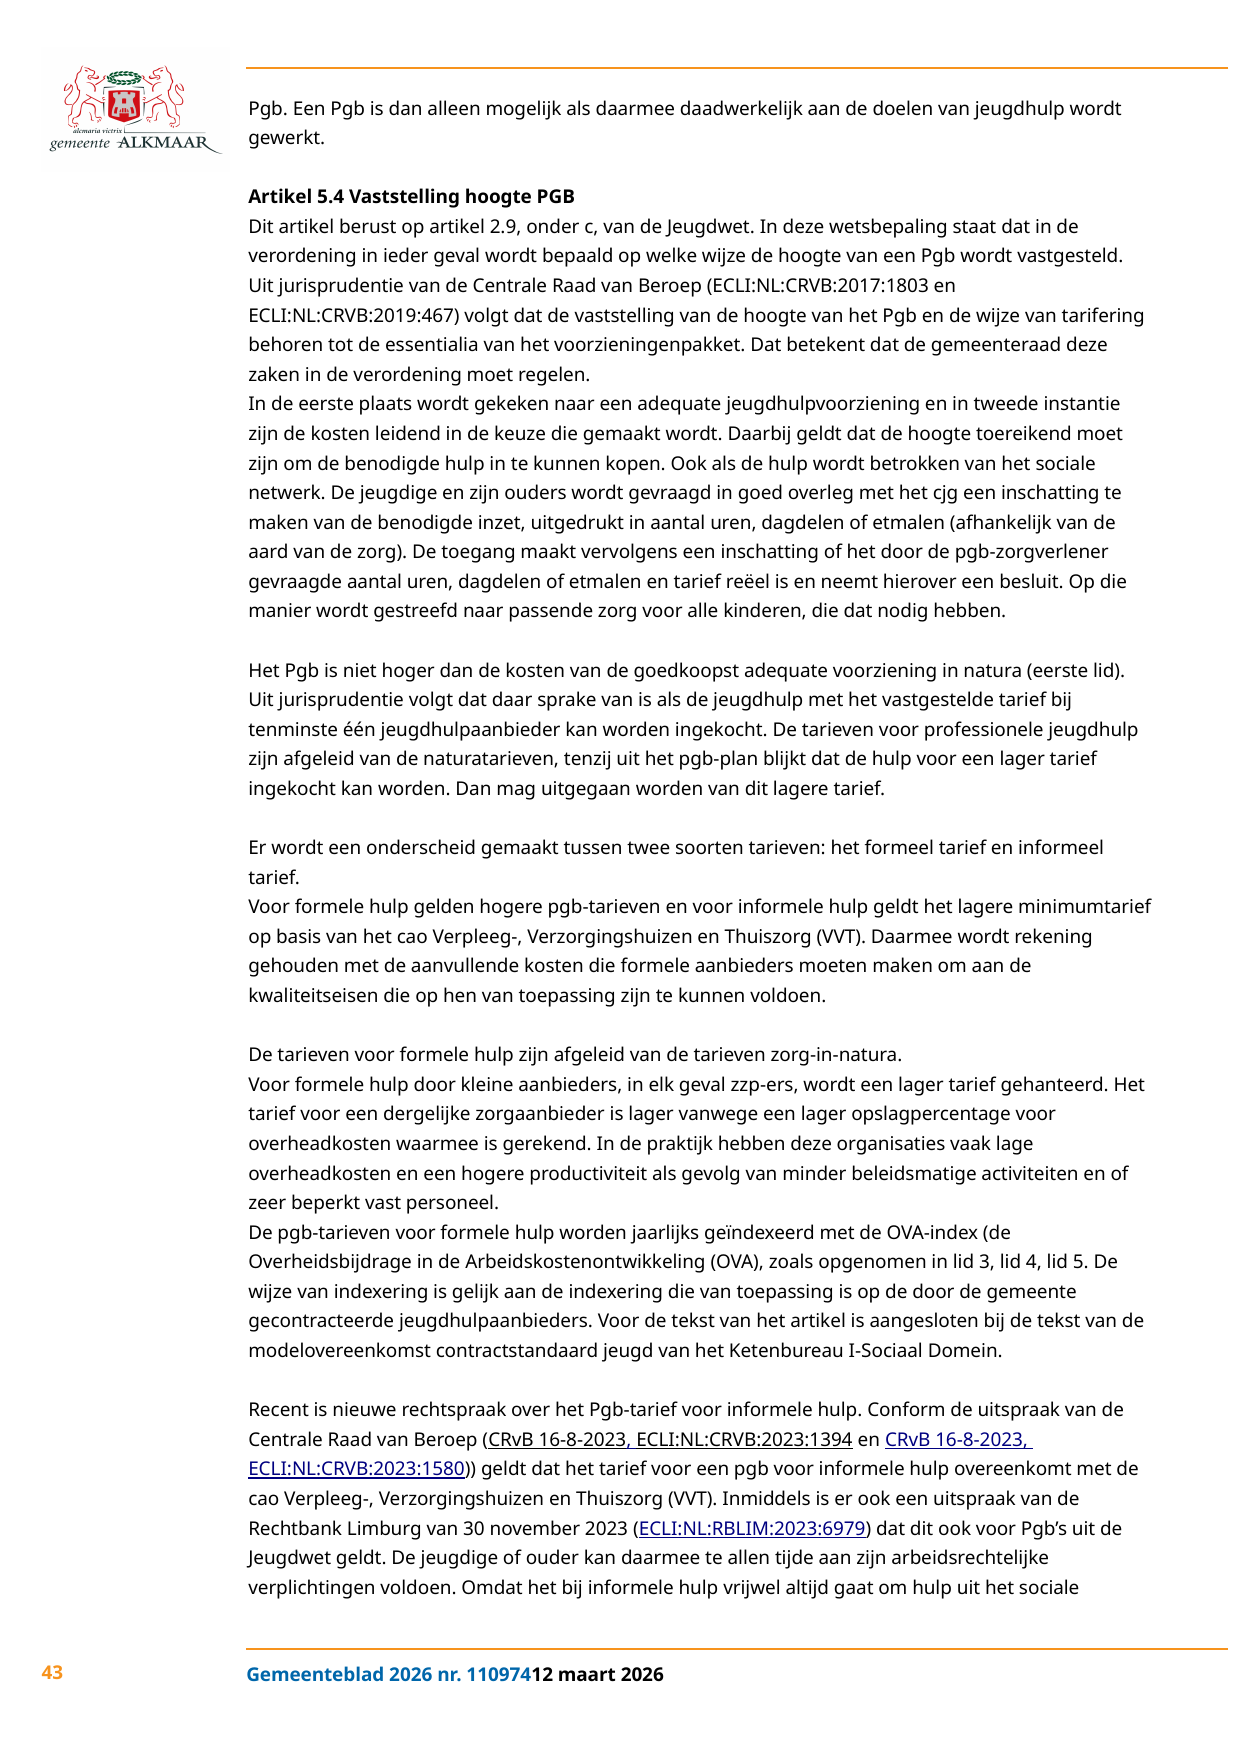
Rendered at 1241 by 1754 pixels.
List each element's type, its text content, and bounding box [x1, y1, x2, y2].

text Voor formele hulp door kleine aanbieders, in elk geval zzp-ers, wordt een lager tarief gehanteerd. Het tarief voor een dergelijke zorgaanbieder is lager vanwege een lager opslagpercentage voor overheadkosten waarmee is gerekend. In de praktijk hebben deze organisaties vaak lage overheadkosten en een hogere productiviteit als gevolg van minder beleidsmatige activiteiten en of zeer beperkt vast personeel. [248, 1071, 1152, 1215]
text Er wordt een onderscheid gemaakt tussen twee soorten tarieven: het formeel tarief en informeel tarief. [248, 834, 1152, 890]
text Artikel 5.4 Vaststelling hoogte PGB [248, 183, 1152, 209]
text Voor formele hulp gelden hogere pgb-tarieven en voor informele hulp geldt het lagere minimumtarief op basis van het cao Verpleeg-, Verzorgingshuizen en Thuiszorg (VVT). Daarmee wordt rekening gehouden met de aanvullende kosten die formele aanbieders moeten maken om aan de kwaliteitseisen die op hen van toepassing zijn te kunnen voldoen. [248, 893, 1152, 1008]
text De tarieven voor formele hulp zijn afgeleid van de tarieven zorg-in-natura. [248, 1041, 1152, 1067]
text De pgb-tarieven voor formele hulp worden jaarlijks geïndexeerd met de OVA-index (de Overheidsbijdrage in de Arbeidskostenontwikkeling (OVA), zoals opgenomen in lid 3, lid 4, lid 5. De wijze van indexering is gelijk aan de indexering die van toepassing is op de door de gemeente gecontracteerde jeugdhulpaanbieders. Voor de tekst van het artikel is aangesloten bij de tekst van de modelovereenkomst contractstandaard jeugd van het Ketenbureau I-Sociaal Domein. [248, 1219, 1152, 1363]
text Pgb. Een Pgb is dan alleen mogelijk als daarmee daadwerkelijk aan de doelen van jeugdhulp wordt gewerkt. [248, 95, 1152, 150]
picture [41, 47, 231, 172]
text In de eerste plaats wordt gekeken naar een adequate jeugdhulpvoorziening en in tweede instantie zijn de kosten leidend in de keuze die gemaakt wordt. Daarbij geldt dat de hoogte toereikend moet zijn om de benodigde hulp in te kunnen kopen. Ook als de hulp wordt betrokken van het sociale netwerk. De jeugdige en zijn ouders wordt gevraagd in goed overleg met het cjg een inschatting te maken van de benodigde inzet, uitgedrukt in aantal uren, dagdelen of etmalen (afhankelijk van de aard van de zorg). De toegang maakt vervolgens een inschatting of het door de pgb-zorgverlener gevraagde aantal uren, dagdelen of etmalen en tarief reëel is en neemt hierover een besluit. Op die manier wordt gestreefd naar passende zorg voor alle kinderen, die dat nodig hebben. [248, 391, 1152, 623]
text Het Pgb is niet hoger dan de kosten van de goedkoopst adequate voorziening in natura (eerste lid). Uit jurisprudentie volgt dat daar sprake van is als de jeugdhulp met het vastgestelde tarief bij tenminste één jeugdhulpaanbieder kan worden ingekocht. De tarieven voor professionele jeugdhulp zijn afgeleid van de naturatarieven, tenzij uit het pgb-plan blijkt dat de hulp voor een lager tarief ingekocht kan worden. Dan mag uitgegaan worden van dit lagere tarief. [248, 657, 1152, 801]
text Dit artikel berust op artikel 2.9, onder c, van de Jeugdwet. In deze wetsbepaling staat dat in de verordening in ieder geval wordt bepaald op welke wijze de hoogte van een Pgb wordt vastgesteld. Uit jurisprudentie van de Centrale Raad van Beroep (ECLI:NL:CRVB:2017:1803 en ECLI:NL:CRVB:2019:467) volgt dat de vaststelling van de hoogte van het Pgb en de wijze van tarifering behoren tot de essentialia van het voorzieningenpakket. Dat betekent dat de gemeenteraad deze zaken in de verordening moet regelen. [248, 213, 1152, 387]
text Recent is nieuwe rechtspraak over het Pgb-tarief voor informele hulp. Conform de uitspraak van de Centrale Raad van Beroep (CRvB 16-8-2023, ECLI:NL:CRVB:2023:1394 en CRvB 16-8-2023, ECLI:NL:CRVB:2023:1580)) geldt dat het tarief voor een pgb voor informele hulp overeenkomt met de cao Verpleeg-, Verzorgingshuizen en Thuiszorg (VVT). Inmiddels is er ook een uitspraak van de Rechtbank Limburg van 30 november 2023 (ECLI:NL:RBLIM:2023:6979) dat dit ook voor Pgb’s uit de Jeugdwet geldt. De jeugdige of ouder kan daarmee te allen tijde aan zijn arbeidsrechtelijke verplichtingen voldoen. Omdat het bij informele hulp vrijwel altijd gaat om hulp uit het sociale [248, 1396, 1152, 1600]
